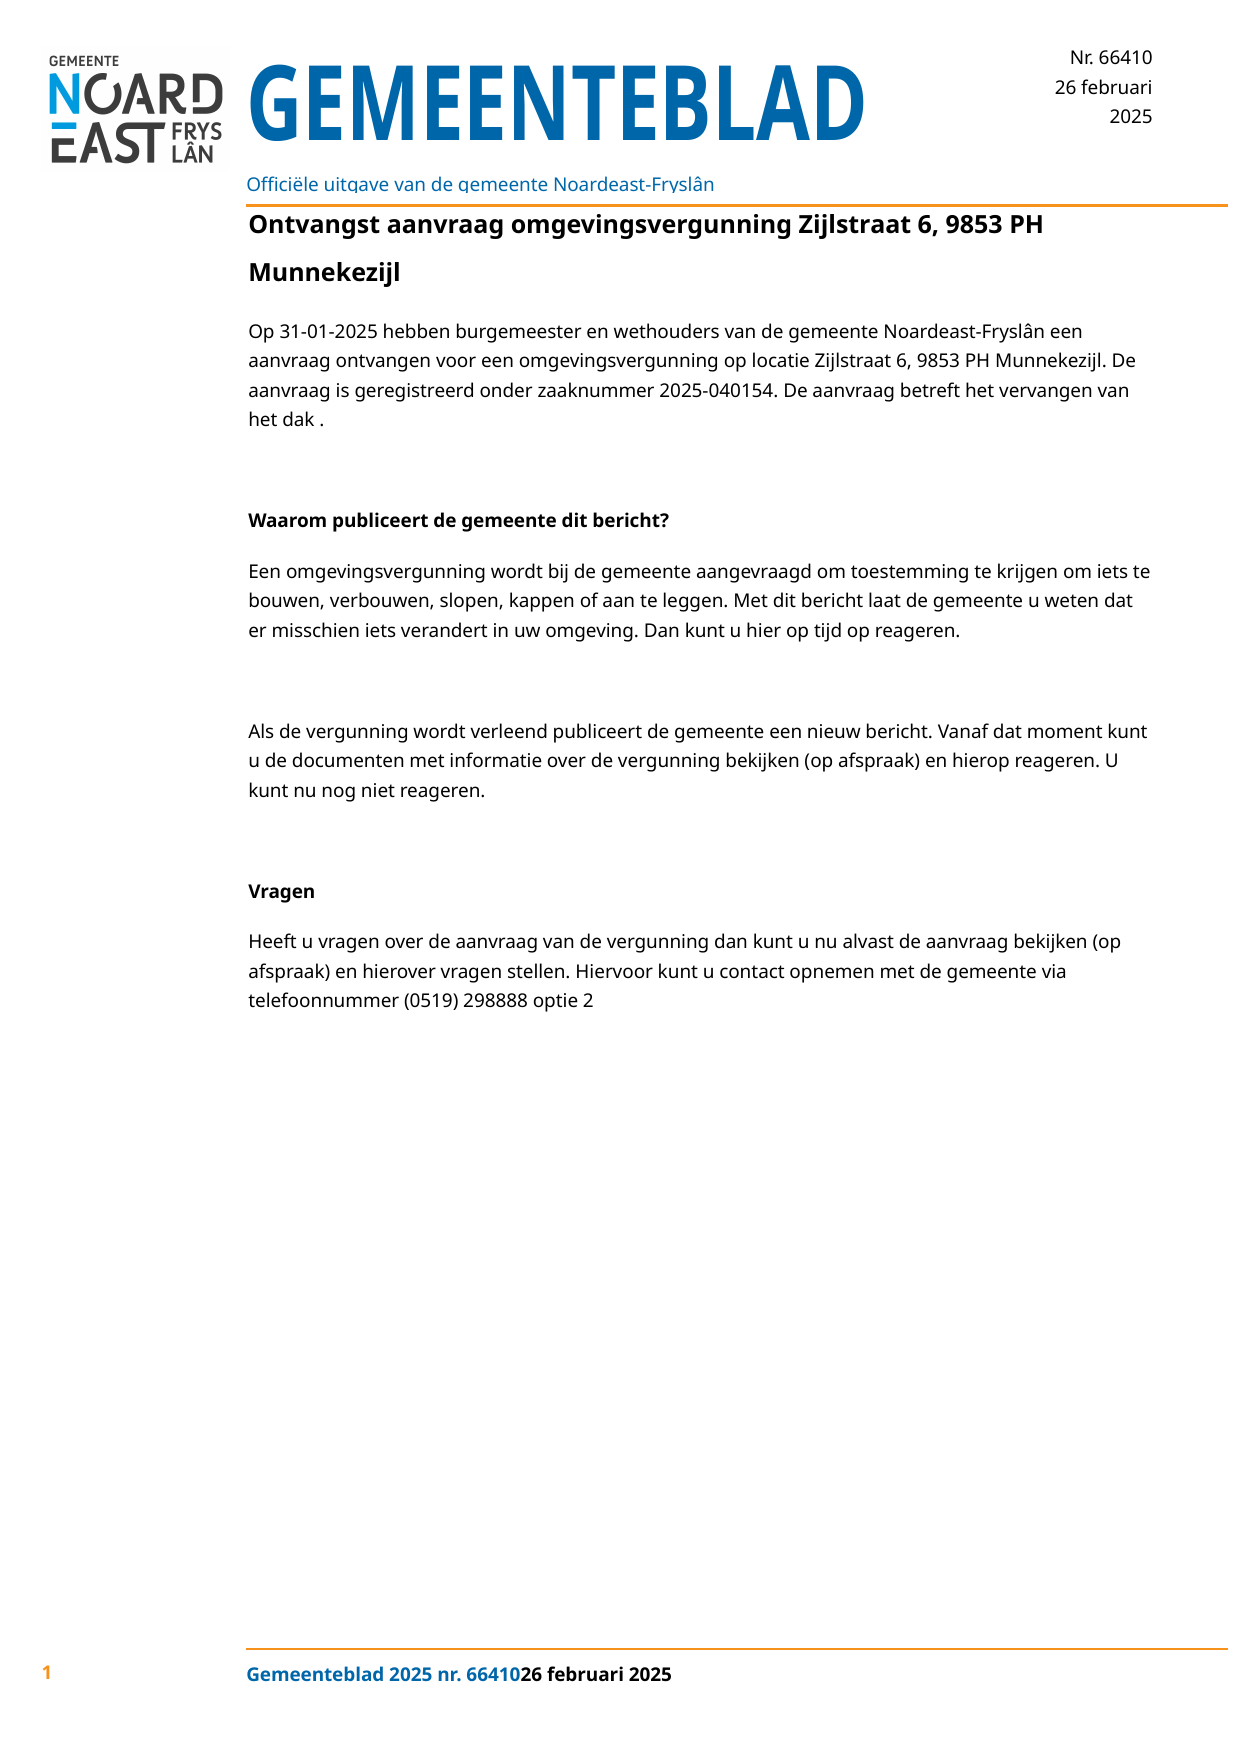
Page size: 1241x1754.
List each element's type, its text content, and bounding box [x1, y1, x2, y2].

text Waarom publiceert de gemeente dit bericht? [248, 507, 1152, 533]
picture [41, 47, 231, 172]
text Vragen [248, 878, 1152, 904]
text Heeft u vragen over de aanvraag van de vergunning dan kunt u nu alvast de aanvraag bekijken (op afspraak) en hierover vragen stellen. Hiervoor kunt u contact opnemen met de gemeente via telefoonnummer (0519) 298888 optie 2 [248, 928, 1152, 1013]
text Als de vergunning wordt verleend publiceert de gemeente een nieuw bericht. Vanaf dat moment kunt u de documenten met informatie over de vergunning bekijken (op afspraak) en hierop reageren. U kunt nu nog niet reageren. [248, 718, 1152, 803]
text Een omgevingsvergunning wordt bij de gemeente aangevraagd om toestemming te krijgen om iets te bouwen, verbouwen, slopen, kappen of aan te leggen. Met dit bericht laat de gemeente u weten dat er misschien iets verandert in uw omgeving. Dan kunt u hier op tijd op reageren. [248, 558, 1152, 643]
text Op 31-01-2025 hebben burgemeester en wethouders van de gemeente Noardeast-Fryslân een aanvraag ontvangen voor een omgevingsvergunning op locatie Zijlstraat 6, 9853 PH Munnekezijl. De aanvraag is geregistreerd onder zaaknummer 2025-040154. De aanvraag betreft het vervangen van het dak . [248, 318, 1152, 432]
text Ontvangst aanvraag omgevingsvergunning Zijlstraat 6, 9853 PH Munnekezijl [248, 207, 1152, 288]
